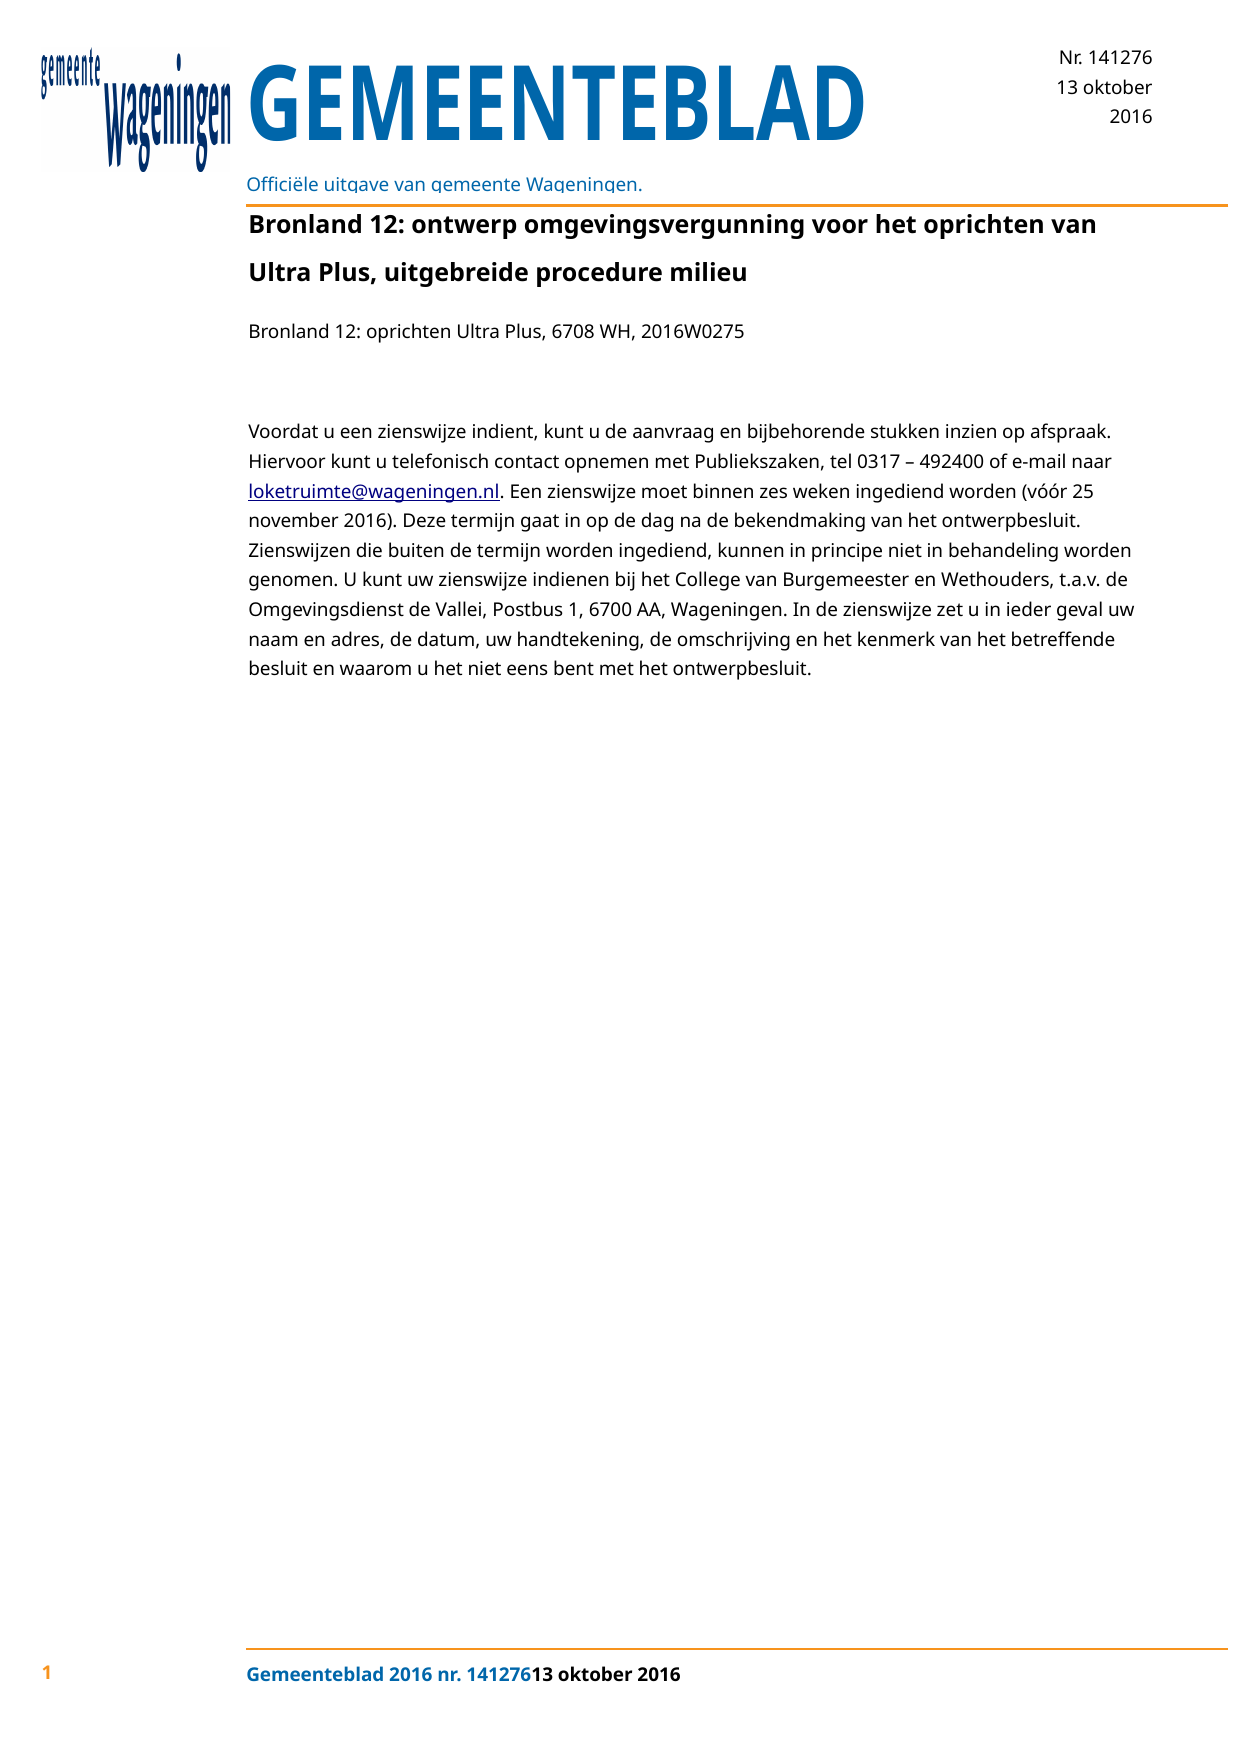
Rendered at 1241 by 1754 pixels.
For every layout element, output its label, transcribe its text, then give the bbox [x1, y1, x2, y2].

text Bronland 12: oprichten Ultra Plus, 6708 WH, 2016W0275 [248, 318, 1152, 344]
text Bronland 12: ontwerp omgevingsvergunning voor het oprichten van Ultra Plus, uitgebreide procedure milieu [248, 207, 1152, 288]
picture [41, 47, 231, 172]
text Voordat u een zienswijze indient, kunt u de aanvraag en bijbehorende stukken inzien op afspraak. Hiervoor kunt u telefonisch contact opnemen met Publiekszaken, tel 0317 – 492400 of e-mail naar loketruimte@wageningen.nl. Een zienswijze moet binnen zes weken ingediend worden (vóór 25 november 2016). Deze termijn gaat in op de dag na de bekendmaking van het ontwerpbesluit. Zienswijzen die buiten de termijn worden ingediend, kunnen in principe niet in behandeling worden genomen. U kunt uw zienswijze indienen bij het College van Burgemeester en Wethouders, t.a.v. de Omgevingsdienst de Vallei, Postbus 1, 6700 AA, Wageningen. In de zienswijze zet u in ieder geval uw naam en adres, de datum, uw handtekening, de omschrijving en het kenmerk van het betreffende besluit en waarom u het niet eens bent met het ontwerpbesluit. [248, 419, 1152, 681]
